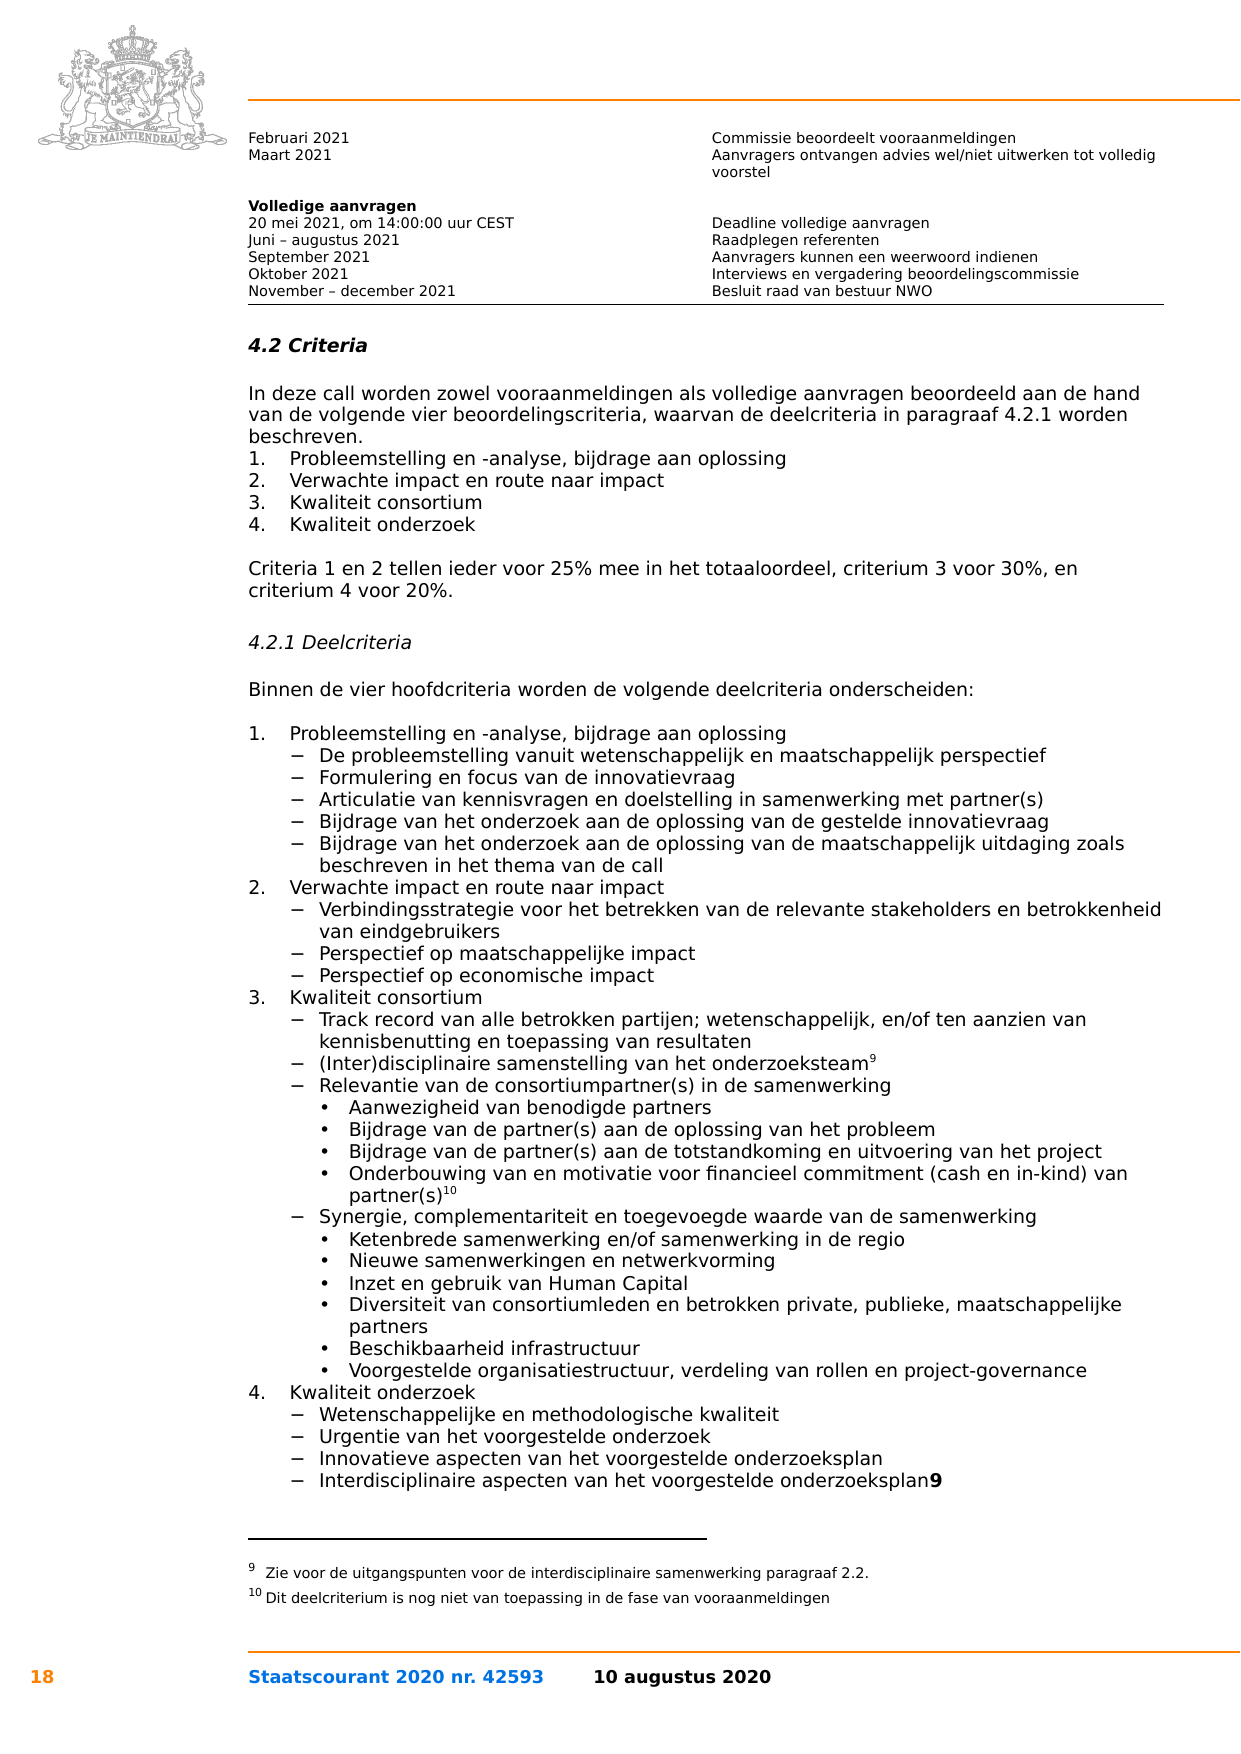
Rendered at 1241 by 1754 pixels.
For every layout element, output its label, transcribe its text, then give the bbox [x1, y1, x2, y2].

text − Track record van alle betrokken partijen; wetenschappelijk, en/of ten aanzien van kennisbenutting en toepassing van resultaten [289, 1009, 1163, 1053]
text − Articulatie van kennisvragen en doelstelling in samenwerking met partner(s) [289, 789, 1163, 811]
text • Inzet en gebruik van Human Capital [319, 1272, 1163, 1294]
table_cell Interviews en vergadering beoordelingscommissie [706, 266, 1163, 283]
subtitle 4.2.1 Deelcriteria [248, 632, 1163, 654]
text Dit deelcriterium is nog niet van toepassing in de fase van vooraanmeldingen [248, 1586, 1163, 1608]
text − Synergie, complementariteit en toegevoegde waarde van de samenwerking [289, 1206, 1163, 1228]
text • Diversiteit van consortiumleden en betrokken private, publieke, maatschappelijke partners [319, 1294, 1163, 1338]
table_cell Aanvragers ontvangen advies wel/niet uitwerken tot volledig voorstel [706, 147, 1163, 181]
table_cell Juni – augustus 2021 [248, 232, 706, 249]
text 1. Probleemstelling en -analyse, bijdrage aan oplossing [248, 723, 1163, 745]
text 2. Verwachte impact en route naar impact [248, 470, 1163, 492]
text • Nieuwe samenwerkingen en netwerkvorming [319, 1250, 1163, 1272]
table_cell Volledige aanvragen [248, 198, 706, 215]
picture [38, 25, 227, 150]
text • Bijdrage van de partner(s) aan de totstandkoming en uitvoering van het project [319, 1141, 1163, 1162]
text Binnen de vier hoofdcriteria worden de volgende deelcriteria onderscheiden: [248, 679, 1163, 701]
text Zie voor de uitgangspunten voor de interdisciplinaire samenwerking paragraaf 2.2. [248, 1561, 1163, 1583]
text • Bijdrage van de partner(s) aan de oplossing van het probleem [319, 1118, 1163, 1141]
table_cell [248, 181, 706, 198]
table_cell Deadline volledige aanvragen [706, 215, 1163, 232]
text 1. Probleemstelling en -analyse, bijdrage aan oplossing [248, 448, 1163, 470]
table_cell Oktober 2021 [248, 266, 706, 283]
table_cell Maart 2021 [248, 147, 706, 181]
text − Formulering en focus van de innovatievraag [289, 767, 1163, 789]
table_cell Raadplegen referenten [706, 232, 1163, 249]
subtitle 4.2 Criteria [248, 335, 1163, 357]
text − Urgentie van het voorgestelde onderzoek [289, 1426, 1163, 1448]
text − Verbindingsstrategie voor het betrekken van de relevante stakeholders en betrokkenheid van eindgebruikers [289, 899, 1163, 943]
text In deze call worden zowel vooraanmeldingen als volledige aanvragen beoordeeld aan de hand van de volgende vier beoordelingscriteria, waarvan de deelcriteria in paragraaf 4.2.1 worden beschreven. [248, 382, 1163, 448]
text • Beschikbaarheid infrastructuur [319, 1338, 1163, 1360]
text − (Inter)disciplinaire samenstelling van het onderzoeksteam [289, 1053, 1163, 1074]
text 4. Kwaliteit onderzoek [248, 1382, 1163, 1404]
table_cell November – december 2021 [248, 283, 706, 304]
text − Perspectief op economische impact [289, 965, 1163, 987]
text • Ketenbrede samenwerking en/of samenwerking in de regio [319, 1228, 1163, 1250]
text • Aanwezigheid van benodigde partners [319, 1097, 1163, 1118]
table_cell Aanvragers kunnen een weerwoord indienen [706, 249, 1163, 266]
text − Innovatieve aspecten van het voorgestelde onderzoeksplan [289, 1448, 1163, 1470]
table_cell Februari 2021 [248, 130, 706, 147]
text − Perspectief op maatschappelijke impact [289, 943, 1163, 965]
text − Relevantie van de consortiumpartner(s) in de samenwerking [289, 1074, 1163, 1097]
text − Wetenschappelijke en methodologische kwaliteit [289, 1404, 1163, 1426]
table_cell Commissie beoordeelt vooraanmeldingen [706, 130, 1163, 147]
text 3. Kwaliteit consortium [248, 987, 1163, 1009]
text 3. Kwaliteit consortium [248, 492, 1163, 514]
text • Onderbouwing van en motivatie voor financieel commitment (cash en in-kind) van partner(s) [319, 1162, 1163, 1206]
table_cell [706, 181, 1163, 198]
text − Interdisciplinaire aspecten van het voorgestelde onderzoeksplan9 [289, 1470, 1163, 1492]
text 2. Verwachte impact en route naar impact [248, 877, 1163, 899]
text Criteria 1 en 2 tellen ieder voor 25% mee in het totaaloordeel, criterium 3 voor 30%, en criterium 4 voor 20%. [248, 558, 1163, 602]
text − De probleemstelling vanuit wetenschappelijk en maatschappelijk perspectief [289, 745, 1163, 767]
table_cell [706, 198, 1163, 215]
text − Bijdrage van het onderzoek aan de oplossing van de maatschappelijk uitdaging zoals beschreven in het thema van de call [289, 833, 1163, 877]
table_cell 20 mei 2021, om 14:00:00 uur CEST [248, 215, 706, 232]
table_cell September 2021 [248, 249, 706, 266]
text 4. Kwaliteit onderzoek [248, 514, 1163, 536]
text − Bijdrage van het onderzoek aan de oplossing van de gestelde innovatievraag [289, 811, 1163, 833]
table_cell Besluit raad van bestuur NWO [706, 283, 1163, 304]
text • Voorgestelde organisatiestructuur, verdeling van rollen en project-governance [319, 1360, 1163, 1382]
